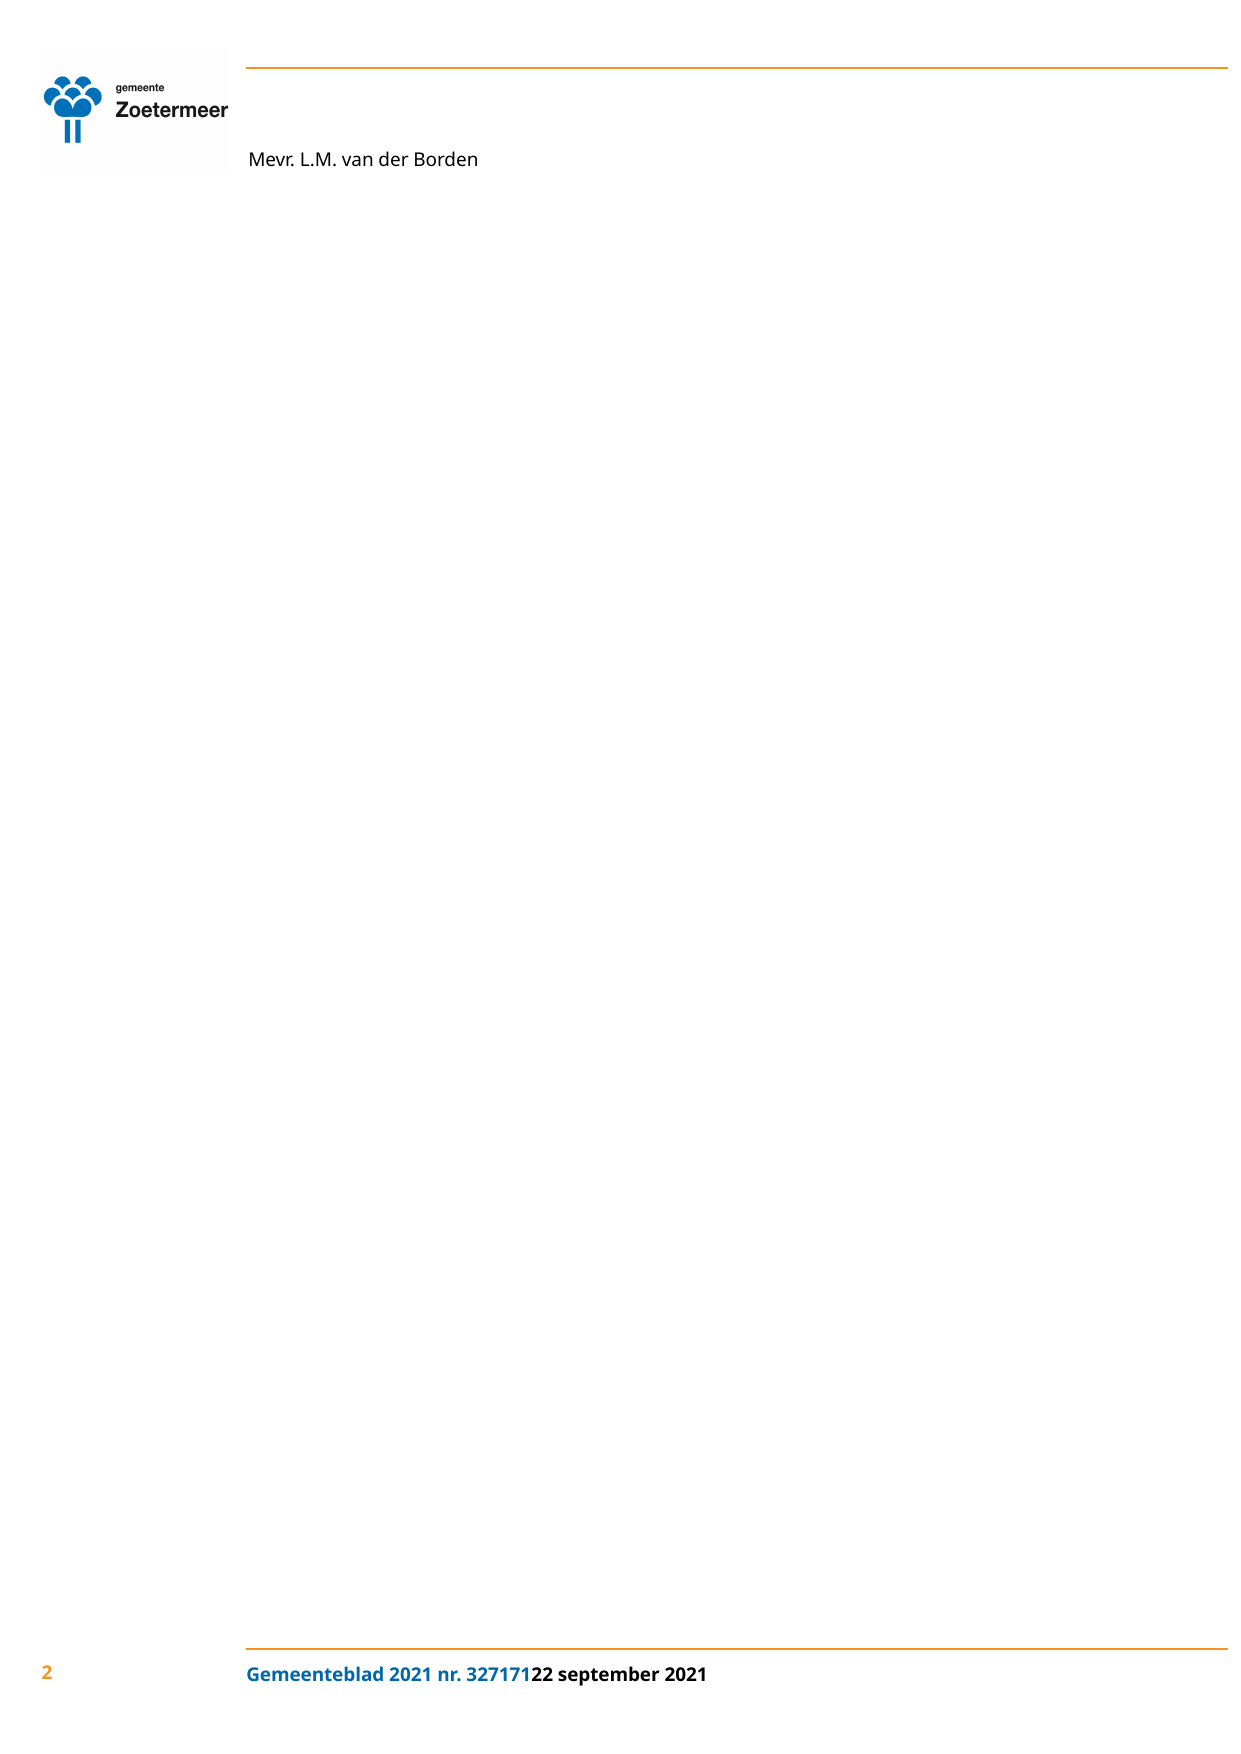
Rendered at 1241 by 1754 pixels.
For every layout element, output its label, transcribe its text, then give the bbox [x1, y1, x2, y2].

picture [41, 47, 231, 172]
text Mevr. L.M. van der Borden [248, 146, 1152, 172]
